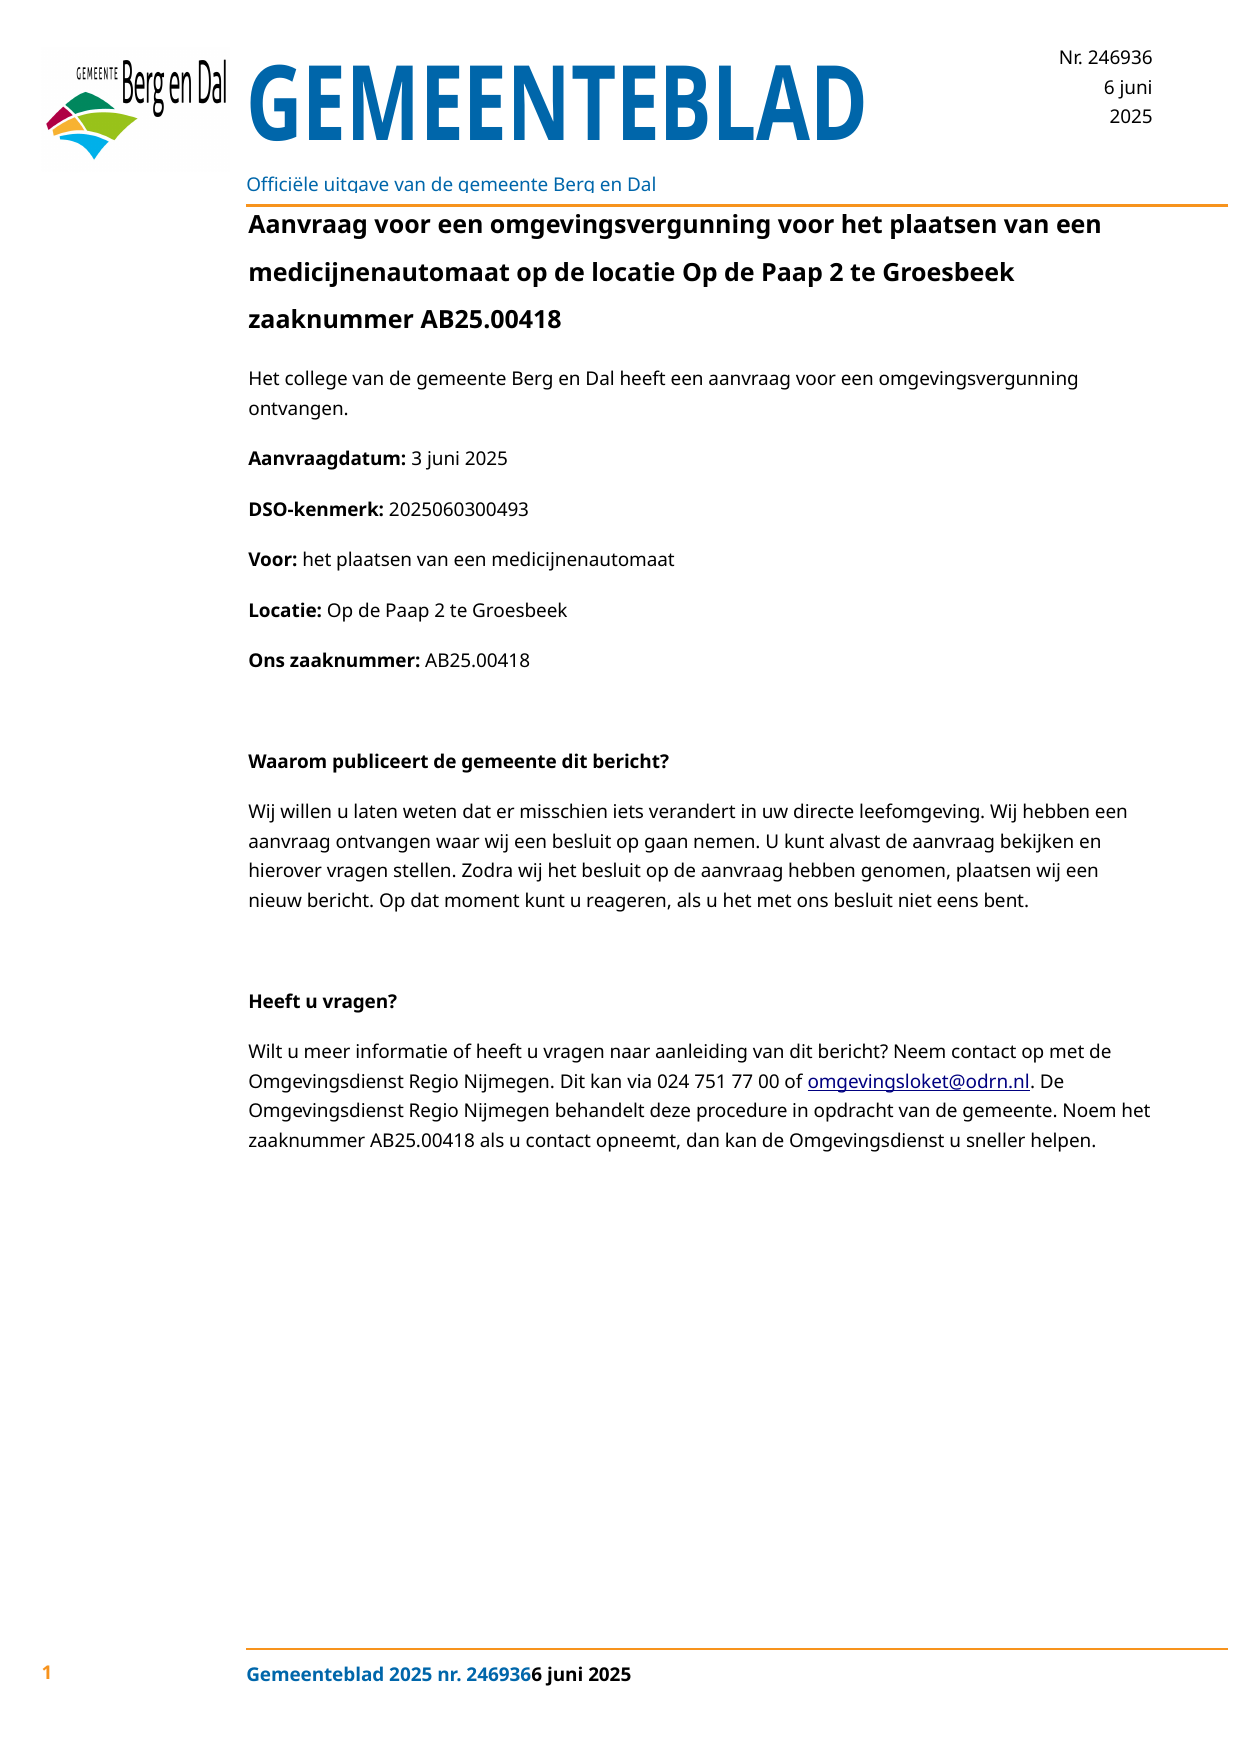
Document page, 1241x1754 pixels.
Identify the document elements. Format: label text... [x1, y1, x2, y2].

text Ons zaaknummer: AB25.00418 [248, 647, 1152, 673]
text Aanvraagdatum: 3 juni 2025 [248, 446, 1152, 471]
text Locatie: Op de Paap 2 te Groesbeek [248, 597, 1152, 622]
text Voor: het plaatsen van een medicijnenautomaat [248, 546, 1152, 572]
picture [41, 47, 231, 172]
text Wij willen u laten weten dat er misschien iets verandert in uw directe leefomgeving. Wij hebben een aanvraag ontvangen waar wij een besluit op gaan nemen. U kunt alvast de aanvraag bekijken en hierover vragen stellen. Zodra wij het besluit op de aanvraag hebben genomen, plaatsen wij een nieuw bericht. Op dat moment kunt u reageren, als u het met ons besluit niet eens bent. [248, 798, 1152, 913]
text Aanvraag voor een omgevingsvergunning voor het plaatsen van een medicijnenautomaat op de locatie Op de Paap 2 te Groesbeek zaaknummer AB25.00418 [248, 207, 1152, 336]
text Wilt u meer informatie of heeft u vragen naar aanleiding van dit bericht? Neem contact op met de Omgevingsdienst Regio Nijmegen. Dit kan via 024 751 77 00 of omgevingsloket@odrn.nl. De Omgevingsdienst Regio Nijmegen behandelt deze procedure in opdracht van de gemeente. Noem het zaaknummer AB25.00418 als u contact opneemt, dan kan de Omgevingsdienst u sneller helpen. [248, 1038, 1152, 1153]
text Het college van de gemeente Berg en Dal heeft een aanvraag voor een omgevingsvergunning ontvangen. [248, 366, 1152, 421]
text DSO-kenmerk: 2025060300493 [248, 496, 1152, 522]
text Waarom publiceert de gemeente dit bericht? [248, 748, 1152, 774]
text Heeft u vragen? [248, 988, 1152, 1014]
